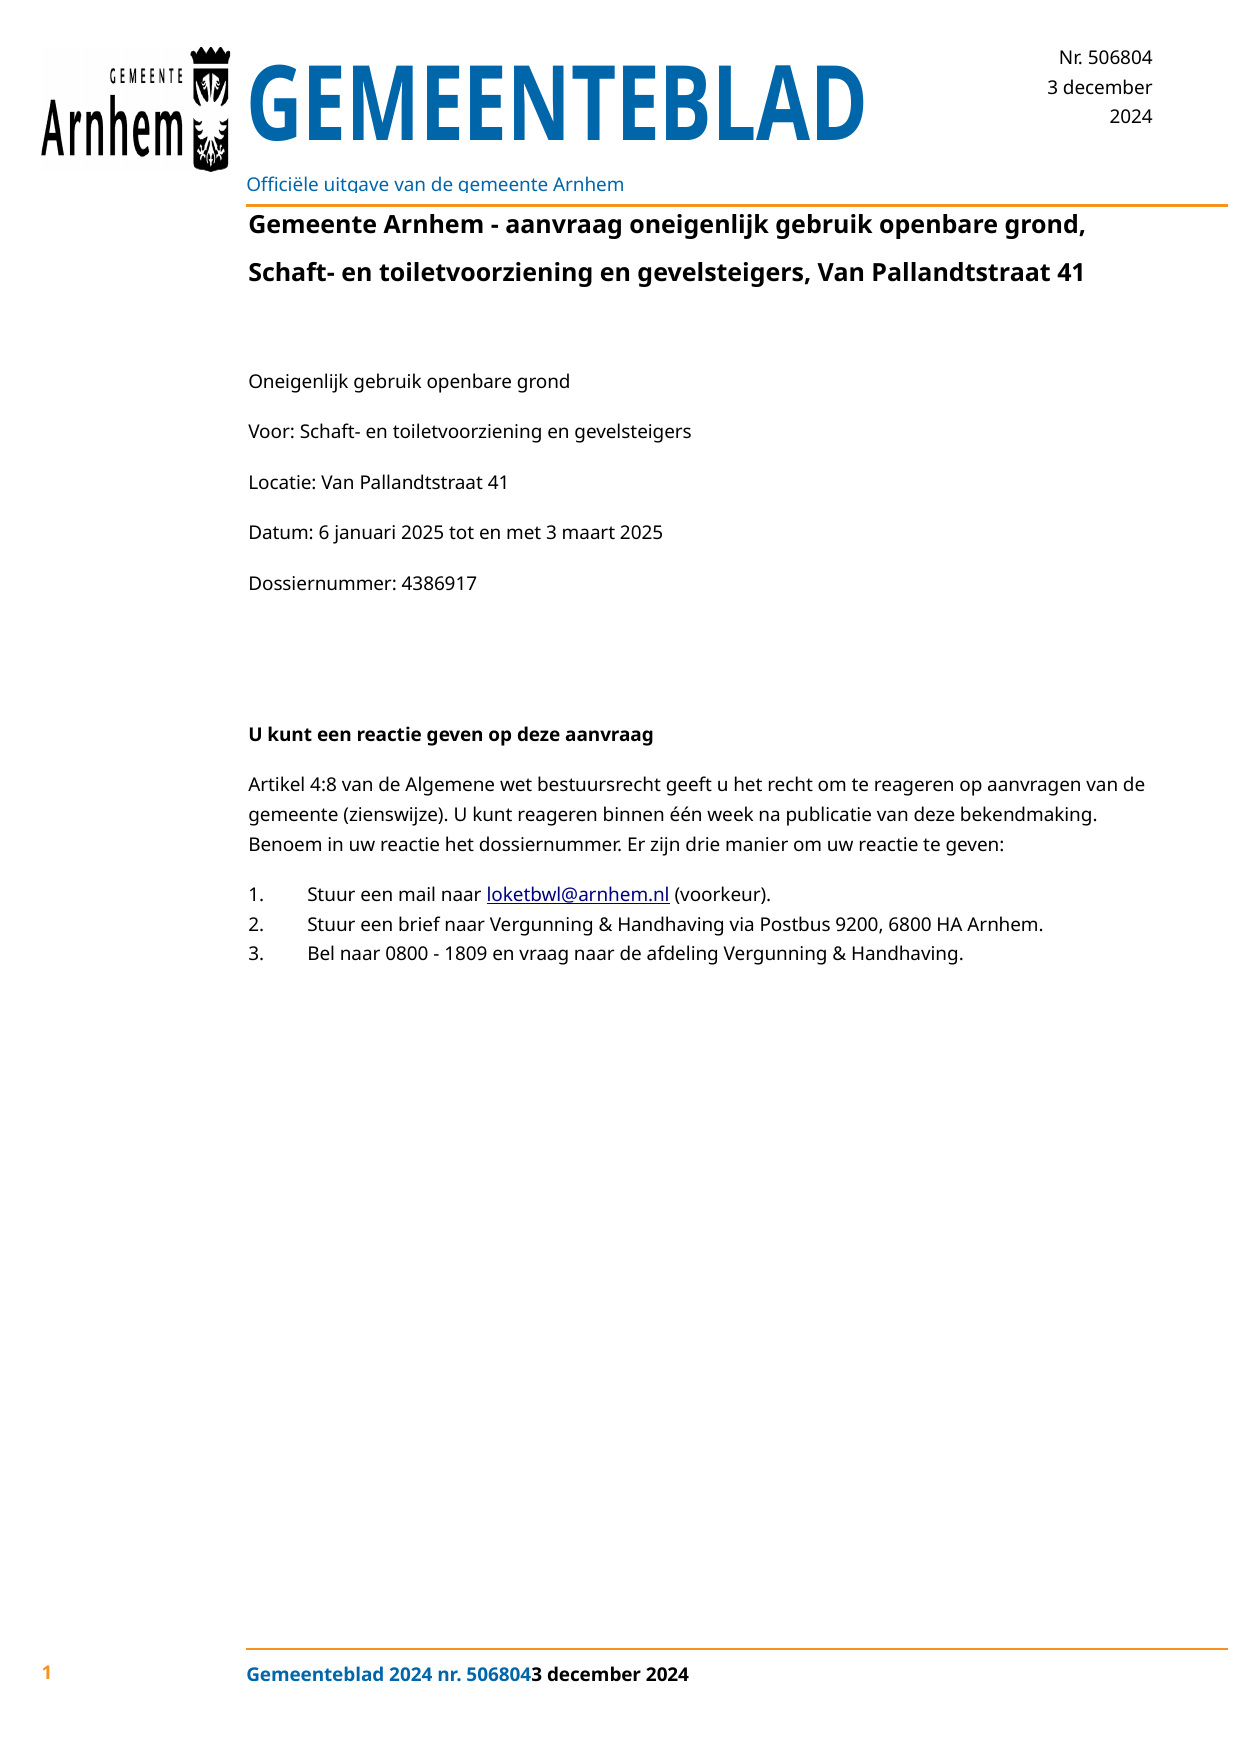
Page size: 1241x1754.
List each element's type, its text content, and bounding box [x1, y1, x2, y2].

list Stuur een brief naar Vergunning & Handhaving via Postbus 9200, 6800 HA Arnhem. [248, 911, 1152, 937]
text Datum: 6 januari 2025 tot en met 3 maart 2025 [248, 519, 1152, 545]
list Stuur een mail naar loketbwl@arnhem.nl (voorkeur). [248, 881, 1152, 907]
picture [41, 47, 231, 172]
text Gemeente Arnhem - aanvraag oneigenlijk gebruik openbare grond, Schaft- en toiletvoorziening en gevelsteigers, Van Pallandtstraat 41 [248, 207, 1152, 288]
text Artikel 4:8 van de Algemene wet bestuursrecht geeft u het recht om te reageren op aanvragen van de gemeente (zienswijze). U kunt reageren binnen één week na publicatie van deze bekendmaking. Benoem in uw reactie het dossiernummer. Er zijn drie manier om uw reactie te geven: [248, 772, 1152, 857]
text Locatie: Van Pallandtstraat 41 [248, 469, 1152, 495]
text U kunt een reactie geven op deze aanvraag [248, 721, 1152, 747]
list Bel naar 0800 - 1809 en vraag naar de afdeling Vergunning & Handhaving. [248, 940, 1152, 966]
text Oneigenlijk gebruik openbare grond [248, 368, 1152, 394]
text Voor: Schaft- en toiletvoorziening en gevelsteigers [248, 419, 1152, 444]
text Dossiernummer: 4386917 [248, 570, 1152, 596]
